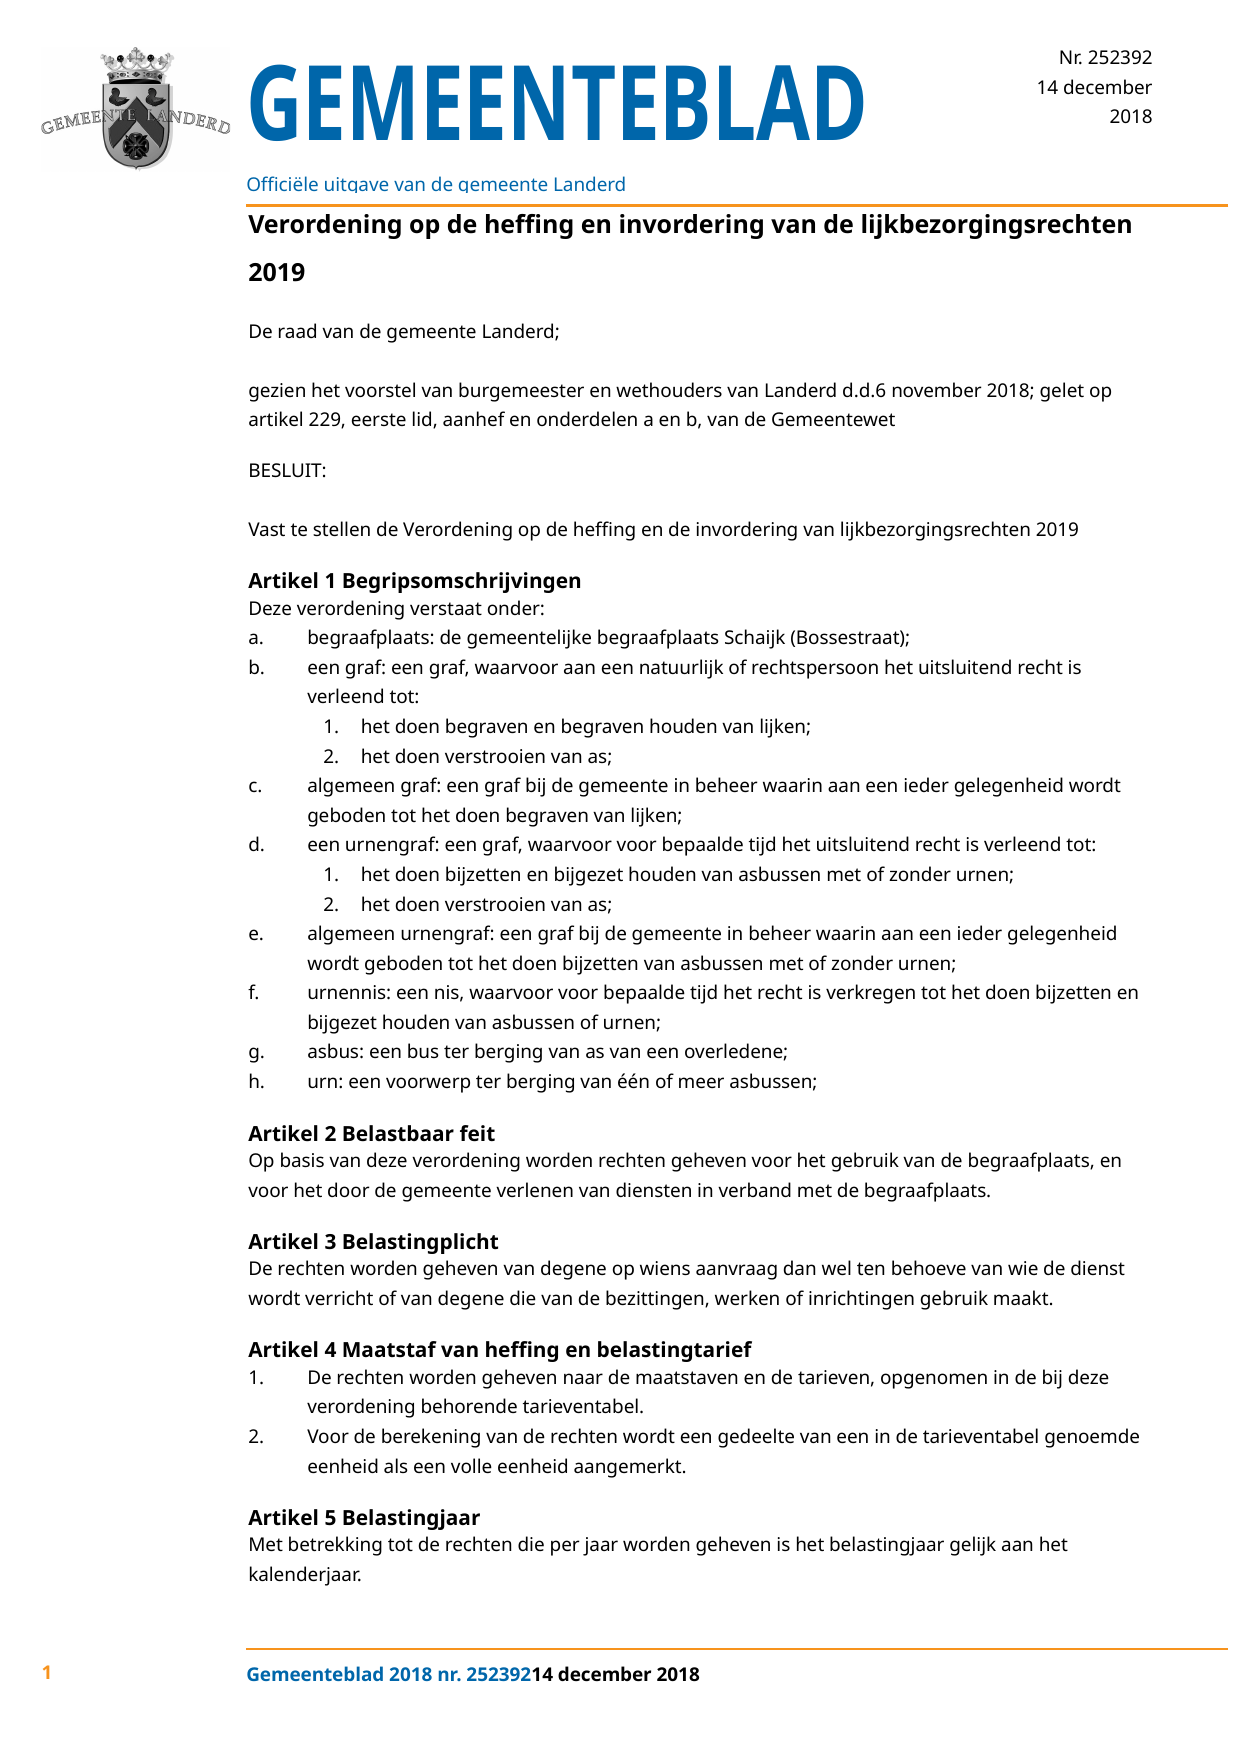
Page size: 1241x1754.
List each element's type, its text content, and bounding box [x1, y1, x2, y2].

picture [41, 47, 231, 172]
list urnennis: een nis, waarvoor voor bepaalde tijd het recht is verkregen tot het doen bijzetten en bijgezet houden van asbussen of urnen; [248, 979, 1152, 1035]
text Verordening op de heffing en invordering van de lijkbezorgingsrechten 2019 [248, 207, 1152, 288]
text BESLUIT: [248, 457, 1152, 483]
list een urnengraf: een graf, waarvoor voor bepaalde tijd het uitsluitend recht is verleend tot: [248, 832, 1152, 857]
list het doen bijzetten en bijgezet houden van asbussen met of zonder urnen; [323, 861, 1152, 887]
list een graf: een graf, waarvoor aan een natuurlijk of rechtspersoon het uitsluitend recht is verleend tot: [248, 654, 1152, 709]
list algemeen urnengraf: een graf bij de gemeente in beheer waarin aan een ieder gelegenheid wordt geboden tot het doen bijzetten van asbussen met of zonder urnen; [248, 920, 1152, 976]
list begraafplaats: de gemeentelijke begraafplaats Schaijk (Bossestraat); [248, 624, 1152, 650]
text Vast te stellen de Verordening op de heffing en de invordering van lijkbezorgingsrechten 2019 [248, 516, 1152, 542]
list urn: een voorwerp ter berging van één of meer asbussen; [248, 1068, 1152, 1094]
text Met betrekking tot de rechten die per jaar worden geheven is het belastingjaar gelijk aan het kalenderjaar. [248, 1532, 1152, 1587]
text De rechten worden geheven van degene op wiens aanvraag dan wel ten behoeve van wie de dienst wordt verricht of van degene die van de bezittingen, werken of inrichtingen gebruik maakt. [248, 1256, 1152, 1311]
text Deze verordening verstaat onder: [248, 595, 1152, 621]
list het doen verstrooien van as; [323, 743, 1152, 769]
text Op basis van deze verordening worden rechten geheven voor het gebruik van de begraafplaats, en voor het door de gemeente verlenen van diensten in verband met de begraafplaats. [248, 1147, 1152, 1202]
list het doen verstrooien van as; [323, 891, 1152, 917]
list algemeen graf: een graf bij de gemeente in beheer waarin aan een ieder gelegenheid wordt geboden tot het doen begraven van lijken; [248, 772, 1152, 828]
text Artikel 2 Belastbaar feit [248, 1119, 1152, 1147]
text Artikel 5 Belastingjaar [248, 1503, 1152, 1532]
list asbus: een bus ter berging van as van een overledene; [248, 1039, 1152, 1064]
text gezien het voorstel van burgemeester en wethouders van Landerd d.d.6 november 2018; gelet op artikel 229, eerste lid, aanhef en onderdelen a en b, van de Gemeentewet [248, 377, 1152, 432]
text Artikel 3 Belastingplicht [248, 1227, 1152, 1256]
text De raad van de gemeente Landerd; [248, 318, 1152, 344]
list het doen begraven en begraven houden van lijken; [323, 713, 1152, 739]
text Artikel 4 Maatstaf van heffing en belastingtarief [248, 1336, 1152, 1364]
list De rechten worden geheven naar de maatstaven en de tarieven, opgenomen in de bij deze verordening behorende tarieventabel. [248, 1364, 1152, 1419]
list Voor de berekening van de rechten wordt een gedeelte van een in de tarieventabel genoemde eenheid als een volle eenheid aangemerkt. [248, 1423, 1152, 1478]
text Artikel 1 Begripsomschrijvingen [248, 567, 1152, 595]
